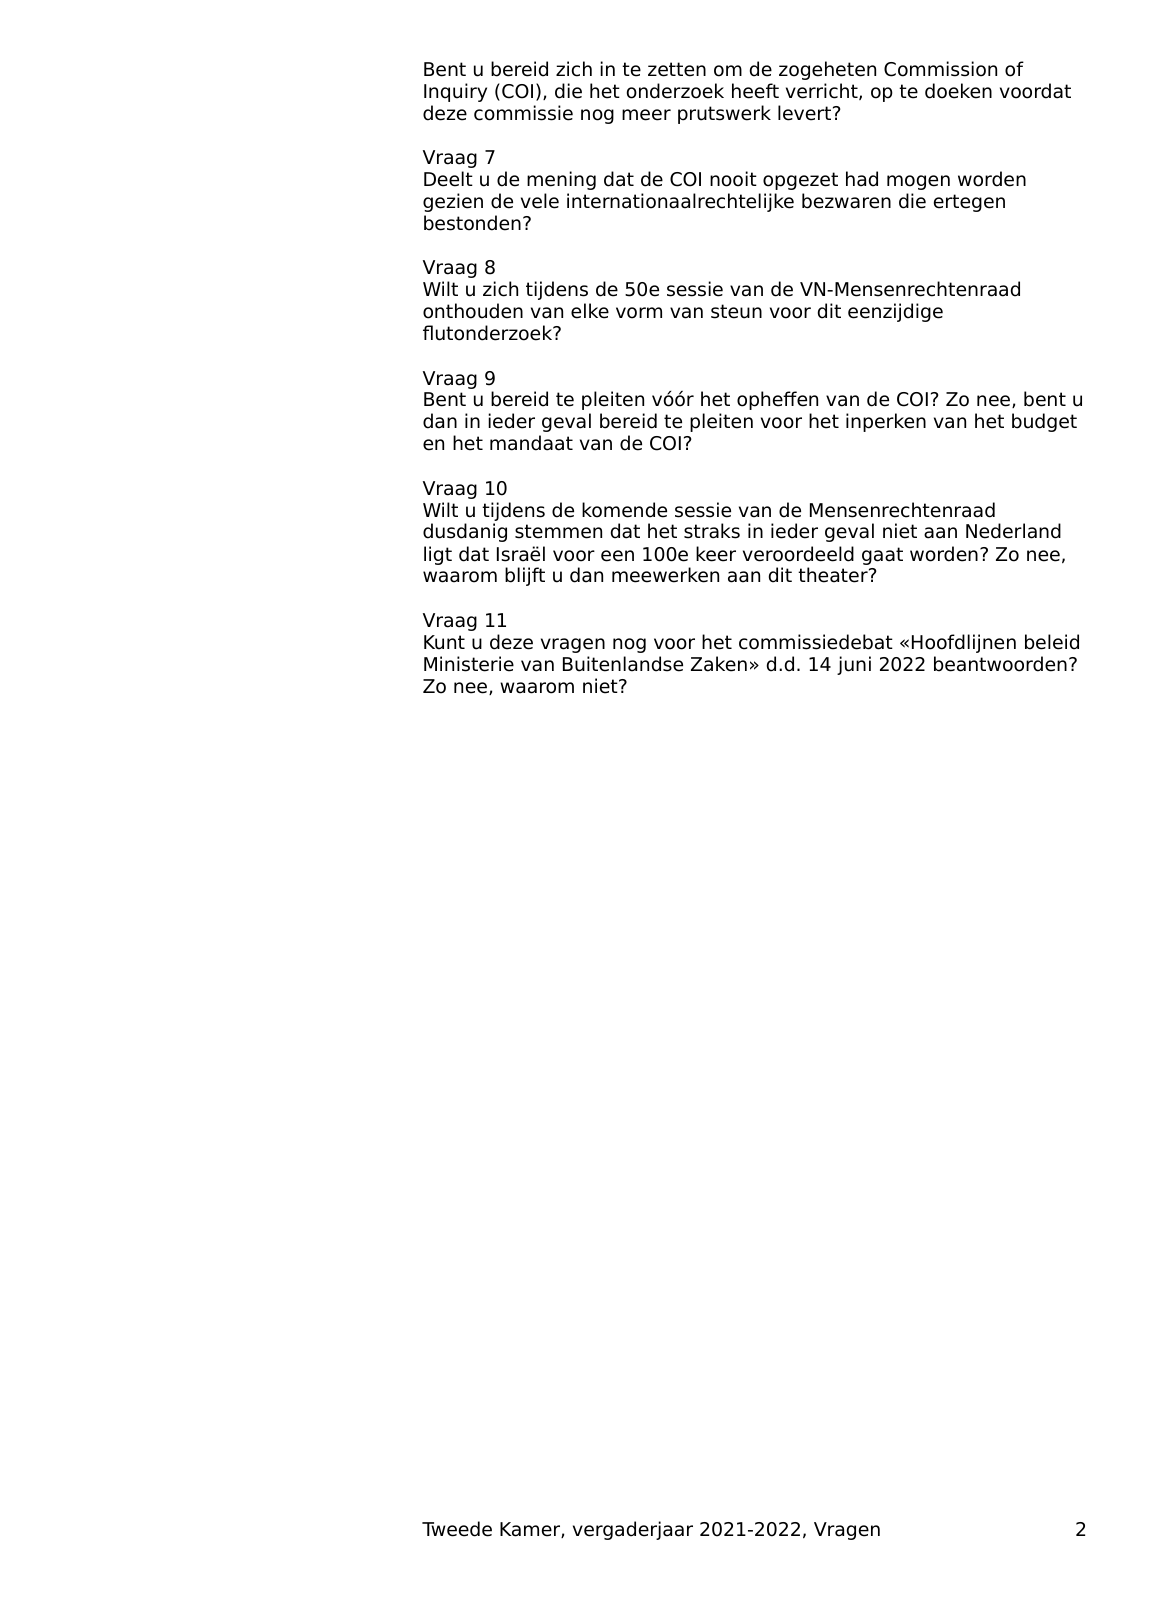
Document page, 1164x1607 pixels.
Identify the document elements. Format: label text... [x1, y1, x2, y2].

text Kunt u deze vragen nog voor het commissiedebat «Hoofdlijnen beleid Ministerie van Buitenlandse Zaken» d.d. 14 juni 2022 beantwoorden? Zo nee, waarom niet? [422, 632, 1087, 697]
text Bent u bereid te pleiten vóór het opheffen van de COI? Zo nee, bent u dan in ieder geval bereid te pleiten voor het inperken van het budget en het mandaat van de COI? [422, 389, 1087, 455]
text Vraag 8 [422, 257, 1087, 279]
text Wilt u zich tijdens de 50e sessie van de VN-Mensenrechtenraad onthouden van elke vorm van steun voor dit eenzijdige flutonderzoek? [422, 279, 1087, 345]
text Vraag 9 [422, 367, 1087, 389]
text Deelt u de mening dat de COI nooit opgezet had mogen worden gezien de vele internationaalrechtelijke bezwaren die ertegen bestonden? [422, 169, 1087, 235]
text Vraag 10 [422, 477, 1087, 499]
text Wilt u tijdens de komende sessie van de Mensenrechtenraad dusdanig stemmen dat het straks in ieder geval niet aan Nederland ligt dat Israël voor een 100e keer veroordeeld gaat worden? Zo nee, waarom blijft u dan meewerken aan dit theater? [422, 499, 1087, 587]
text Bent u bereid zich in te zetten om de zogeheten Commission of Inquiry (COI), die het onderzoek heeft verricht, op te doeken voordat deze commissie nog meer prutswerk levert? [422, 59, 1087, 125]
text Vraag 11 [422, 609, 1087, 632]
text Vraag 7 [422, 147, 1087, 169]
